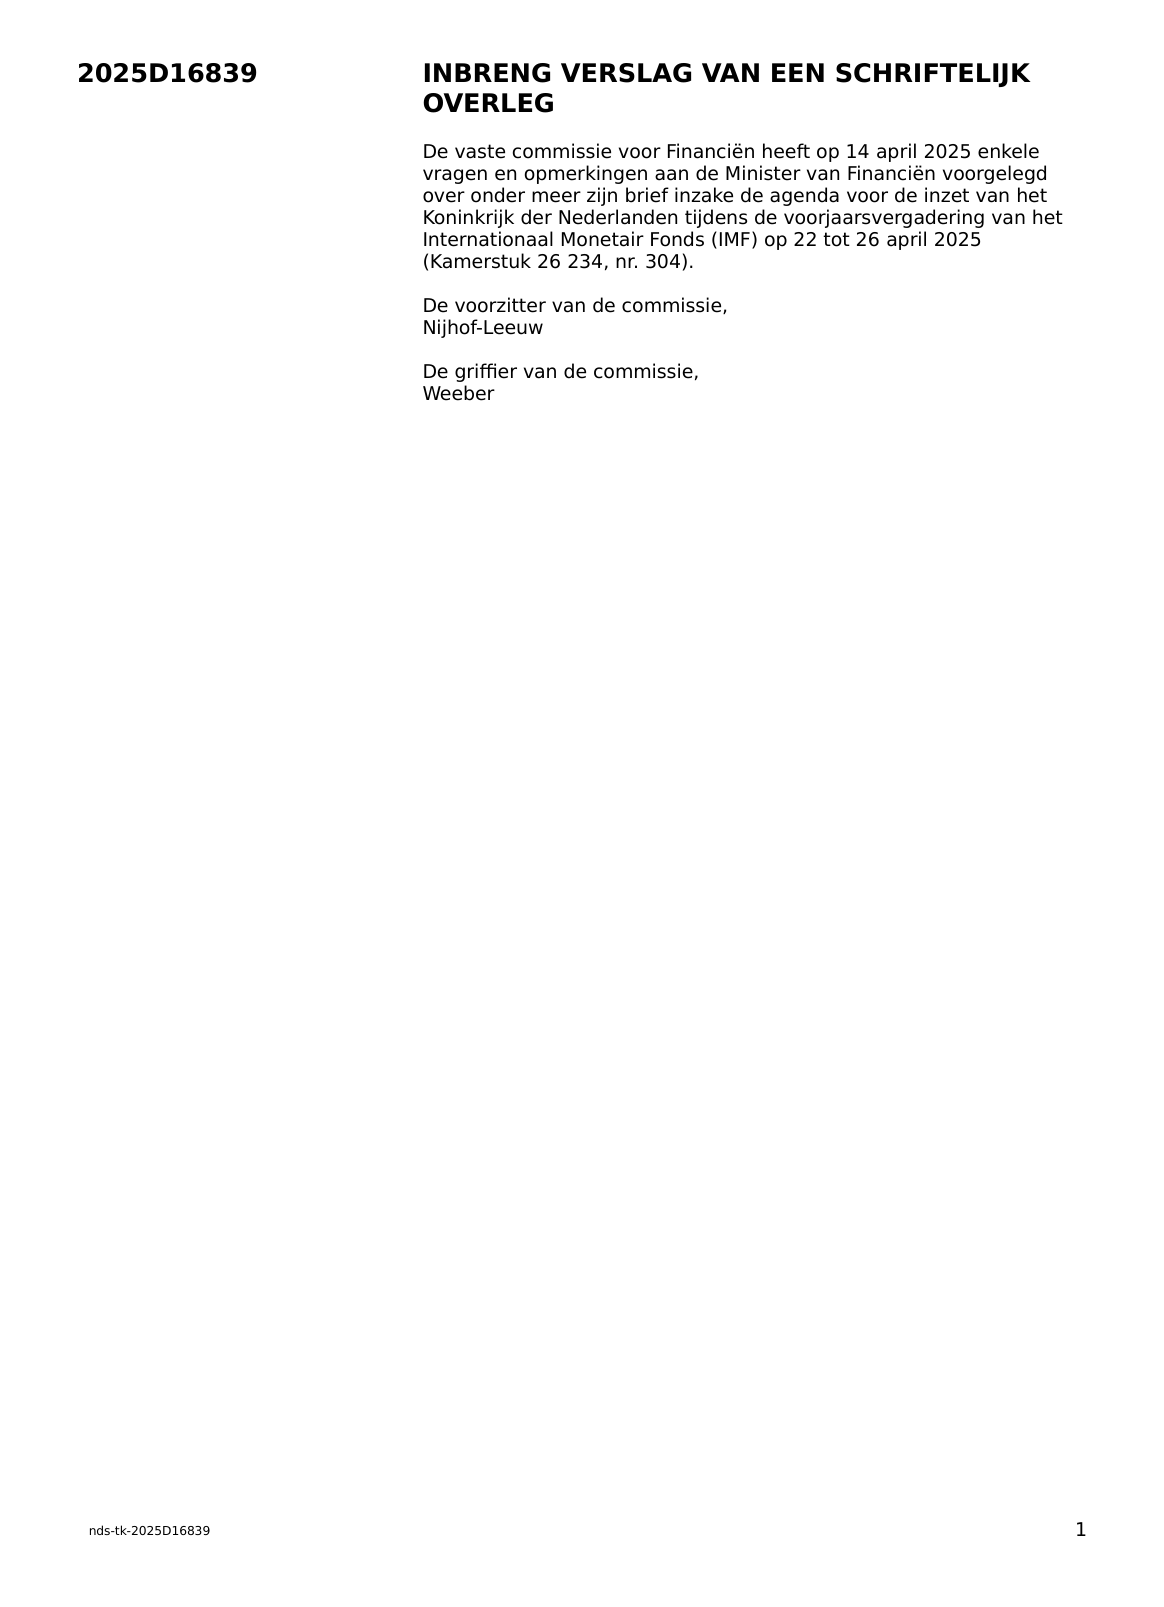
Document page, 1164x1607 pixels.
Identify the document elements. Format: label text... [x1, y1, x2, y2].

text De voorzitter van de commissie, [422, 295, 1087, 317]
text nds-tk-2025D16839 [88, 1524, 323, 1538]
text 2025D16839 INBRENG VERSLAG VAN EEN SCHRIFTELIJK OVERLEG [77, 59, 1087, 118]
text De griffier van de commissie, [422, 361, 1087, 383]
text Weeber [422, 383, 1087, 405]
text De vaste commissie voor Financiën heeft op 14 april 2025 enkele vragen en opmerkingen aan de Minister van Financiën voorgelegd over onder meer zijn brief inzake de agenda voor de inzet van het Koninkrijk der Nederlanden tijdens de voorjaarsvergadering van het Internationaal Monetair Fonds (IMF) op 22 tot 26 april 2025 (Kamerstuk 26 234, nr. 304). [422, 141, 1087, 272]
text Nijhof-Leeuw [422, 317, 1087, 339]
